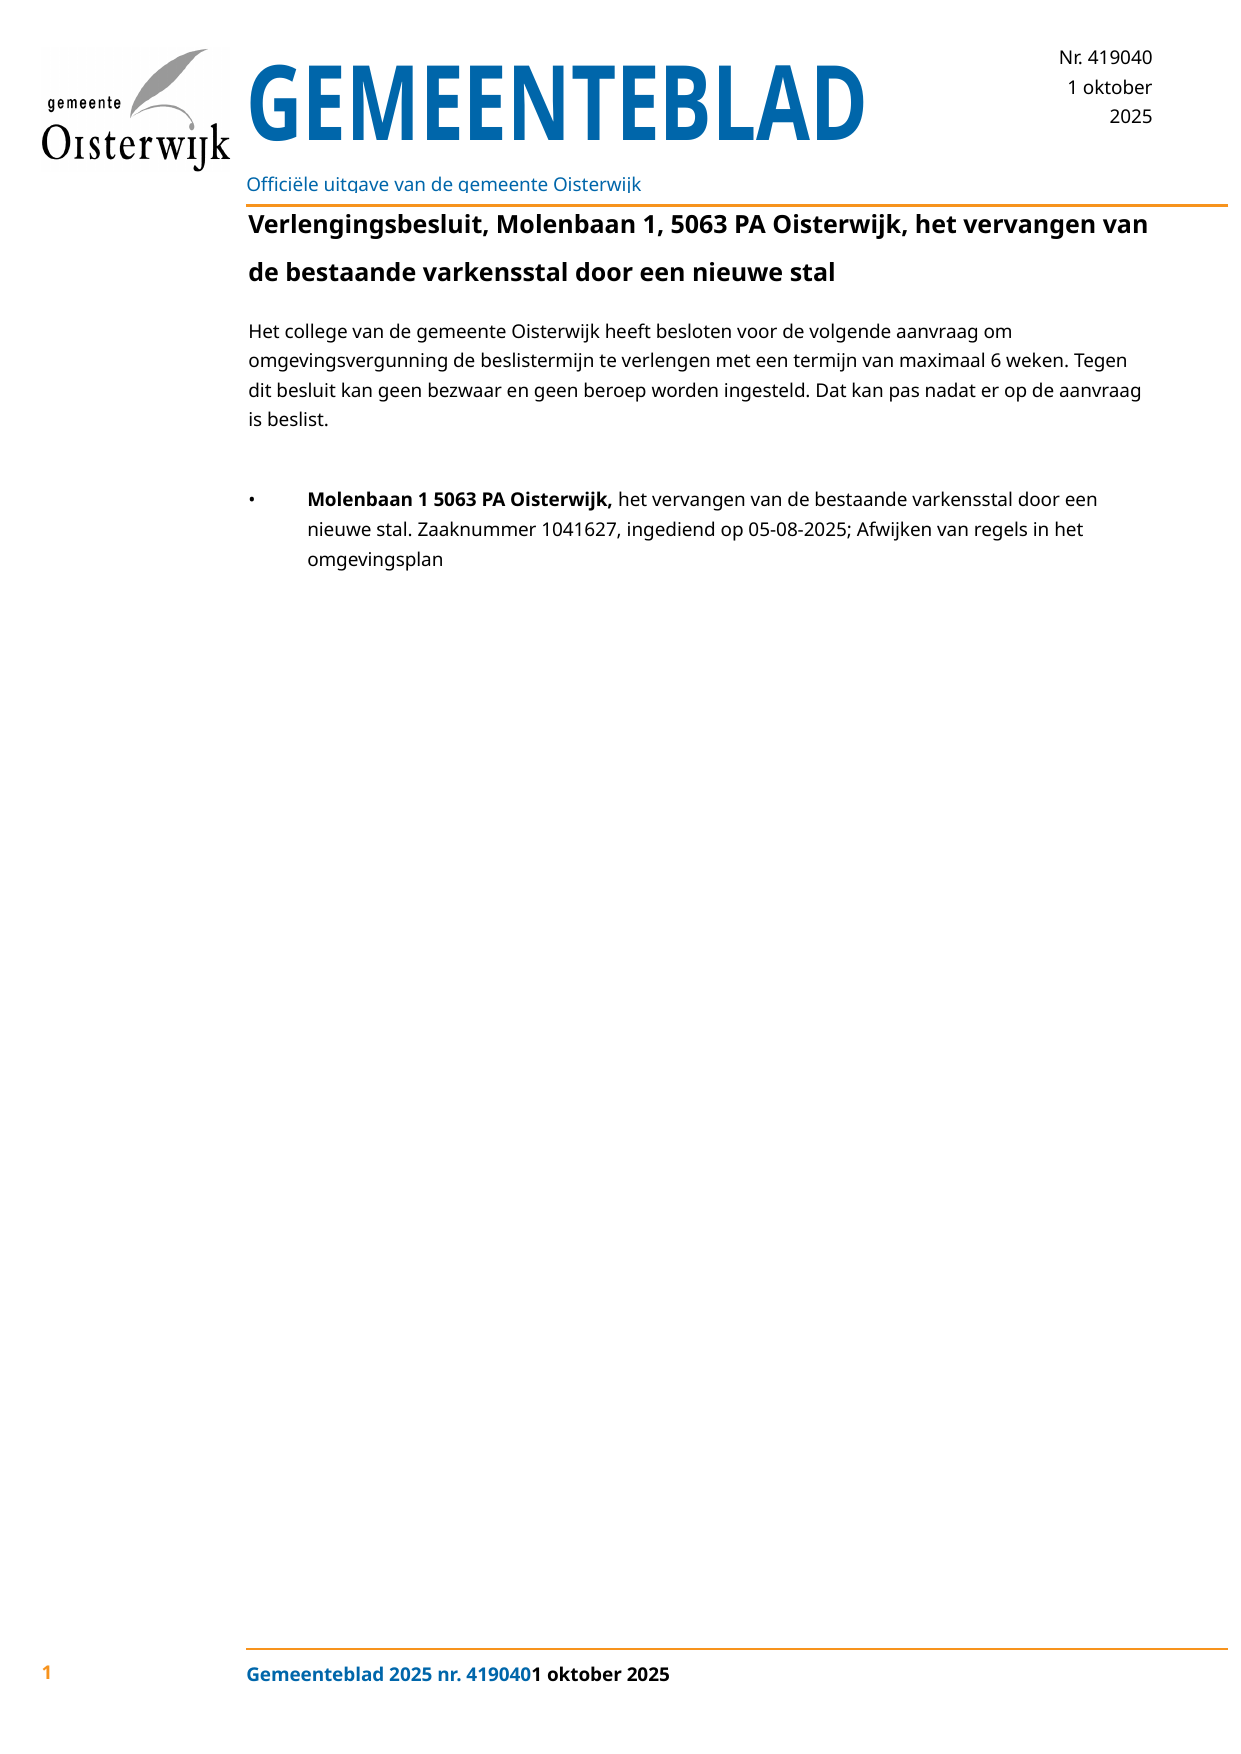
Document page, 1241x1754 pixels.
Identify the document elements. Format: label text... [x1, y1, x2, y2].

picture [41, 47, 231, 172]
text Verlengingsbesluit, Molenbaan 1, 5063 PA Oisterwijk, het vervangen van de bestaande varkensstal door een nieuwe stal [248, 207, 1152, 288]
list Molenbaan 1 5063 PA Oisterwijk, het vervangen van de bestaande varkensstal door een nieuwe stal. Zaaknummer 1041627, ingediend op 05-08-2025; Afwijken van regels in het omgevingsplan [248, 487, 1152, 572]
text Het college van de gemeente Oisterwijk heeft besloten voor de volgende aanvraag om omgevingsvergunning de beslistermijn te verlengen met een termijn van maximaal 6 weken. Tegen dit besluit kan geen bezwaar en geen beroep worden ingesteld. Dat kan pas nadat er op de aanvraag is beslist. [248, 318, 1152, 432]
